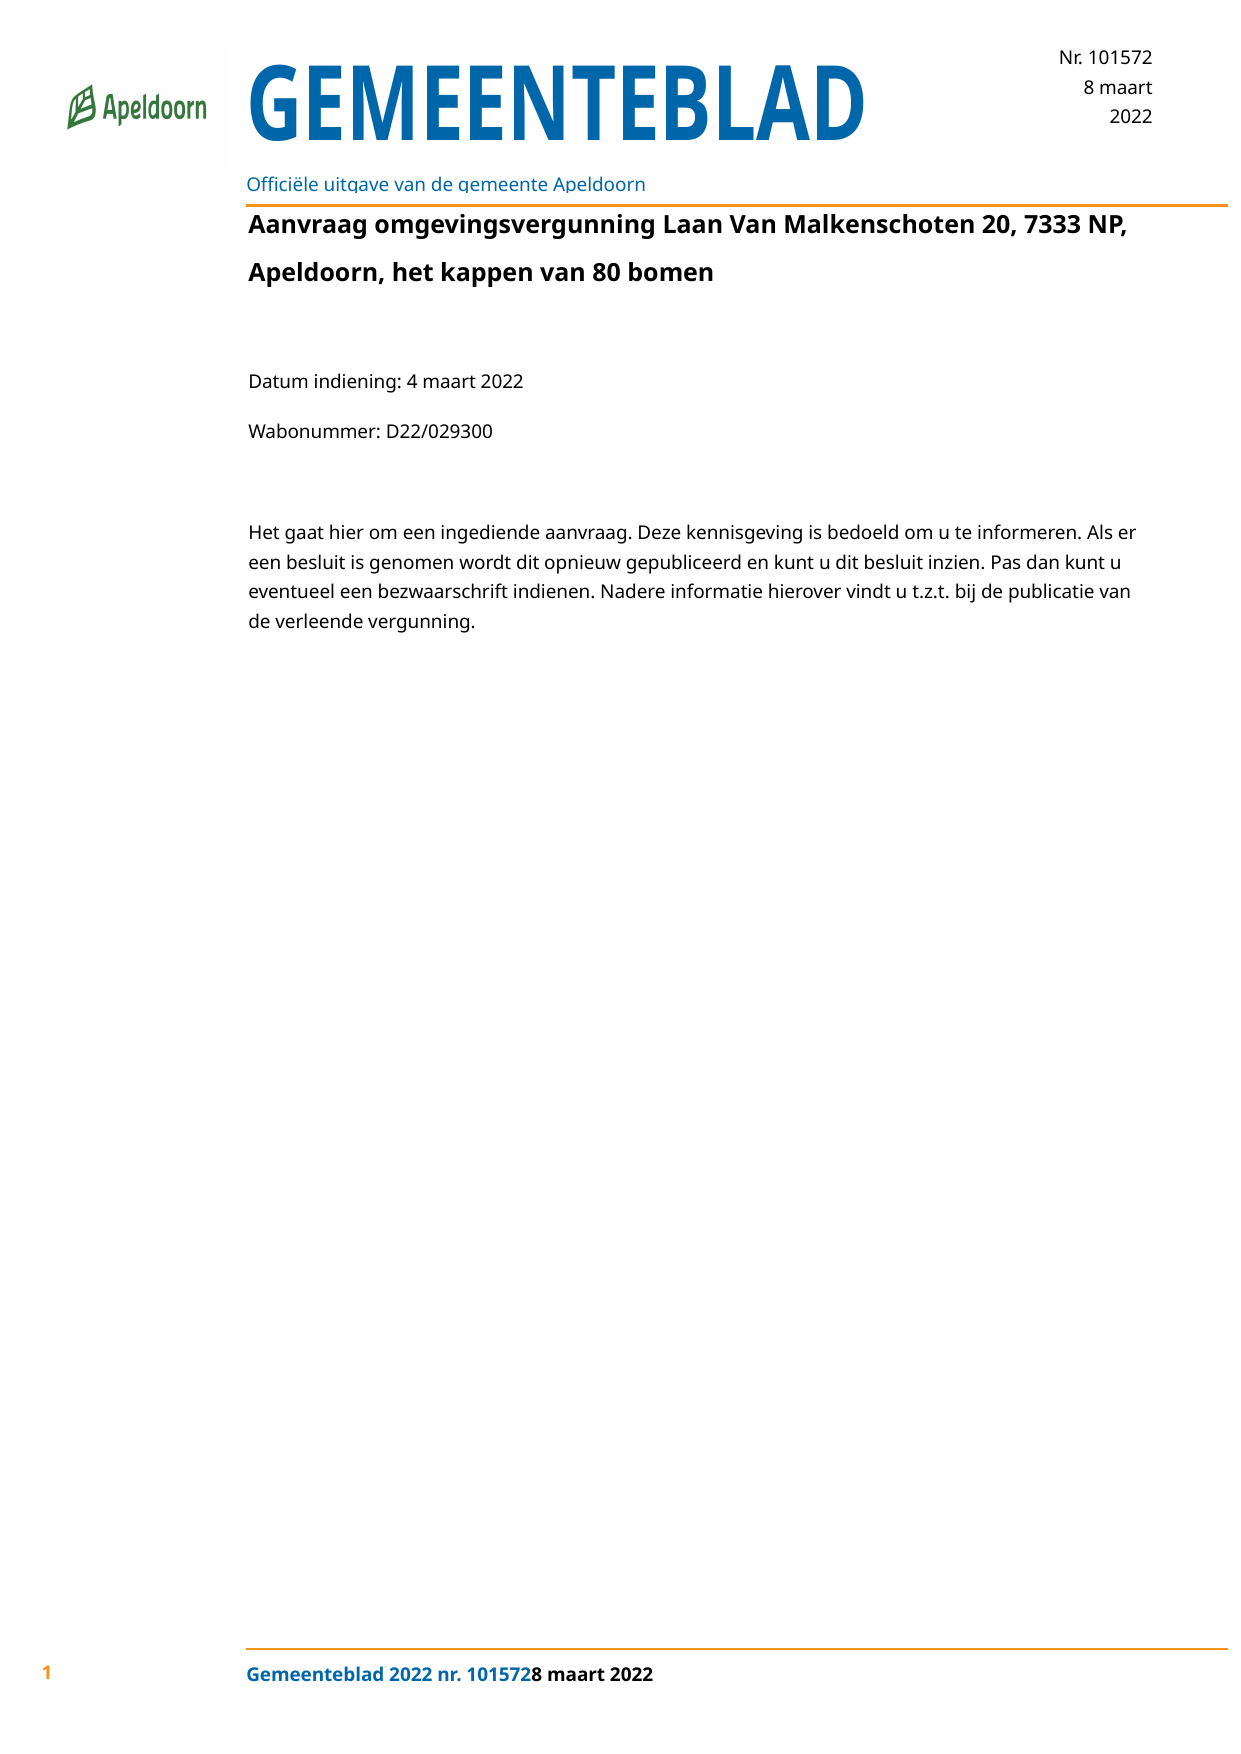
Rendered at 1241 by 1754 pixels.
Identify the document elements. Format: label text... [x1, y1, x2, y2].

text Datum indiening: 4 maart 2022 [248, 368, 1152, 394]
picture [41, 47, 231, 172]
text Aanvraag omgevingsvergunning Laan Van Malkenschoten 20, 7333 NP, Apeldoorn, het kappen van 80 bomen [248, 207, 1152, 288]
text Wabonummer: D22/029300 [248, 419, 1152, 444]
text Het gaat hier om een ingediende aanvraag. Deze kennisgeving is bedoeld om u te informeren. Als er een besluit is genomen wordt dit opnieuw gepubliceerd en kunt u dit besluit inzien. Pas dan kunt u eventueel een bezwaarschrift indienen. Nadere informatie hierover vindt u t.z.t. bij de publicatie van de verleende vergunning. [248, 519, 1152, 634]
